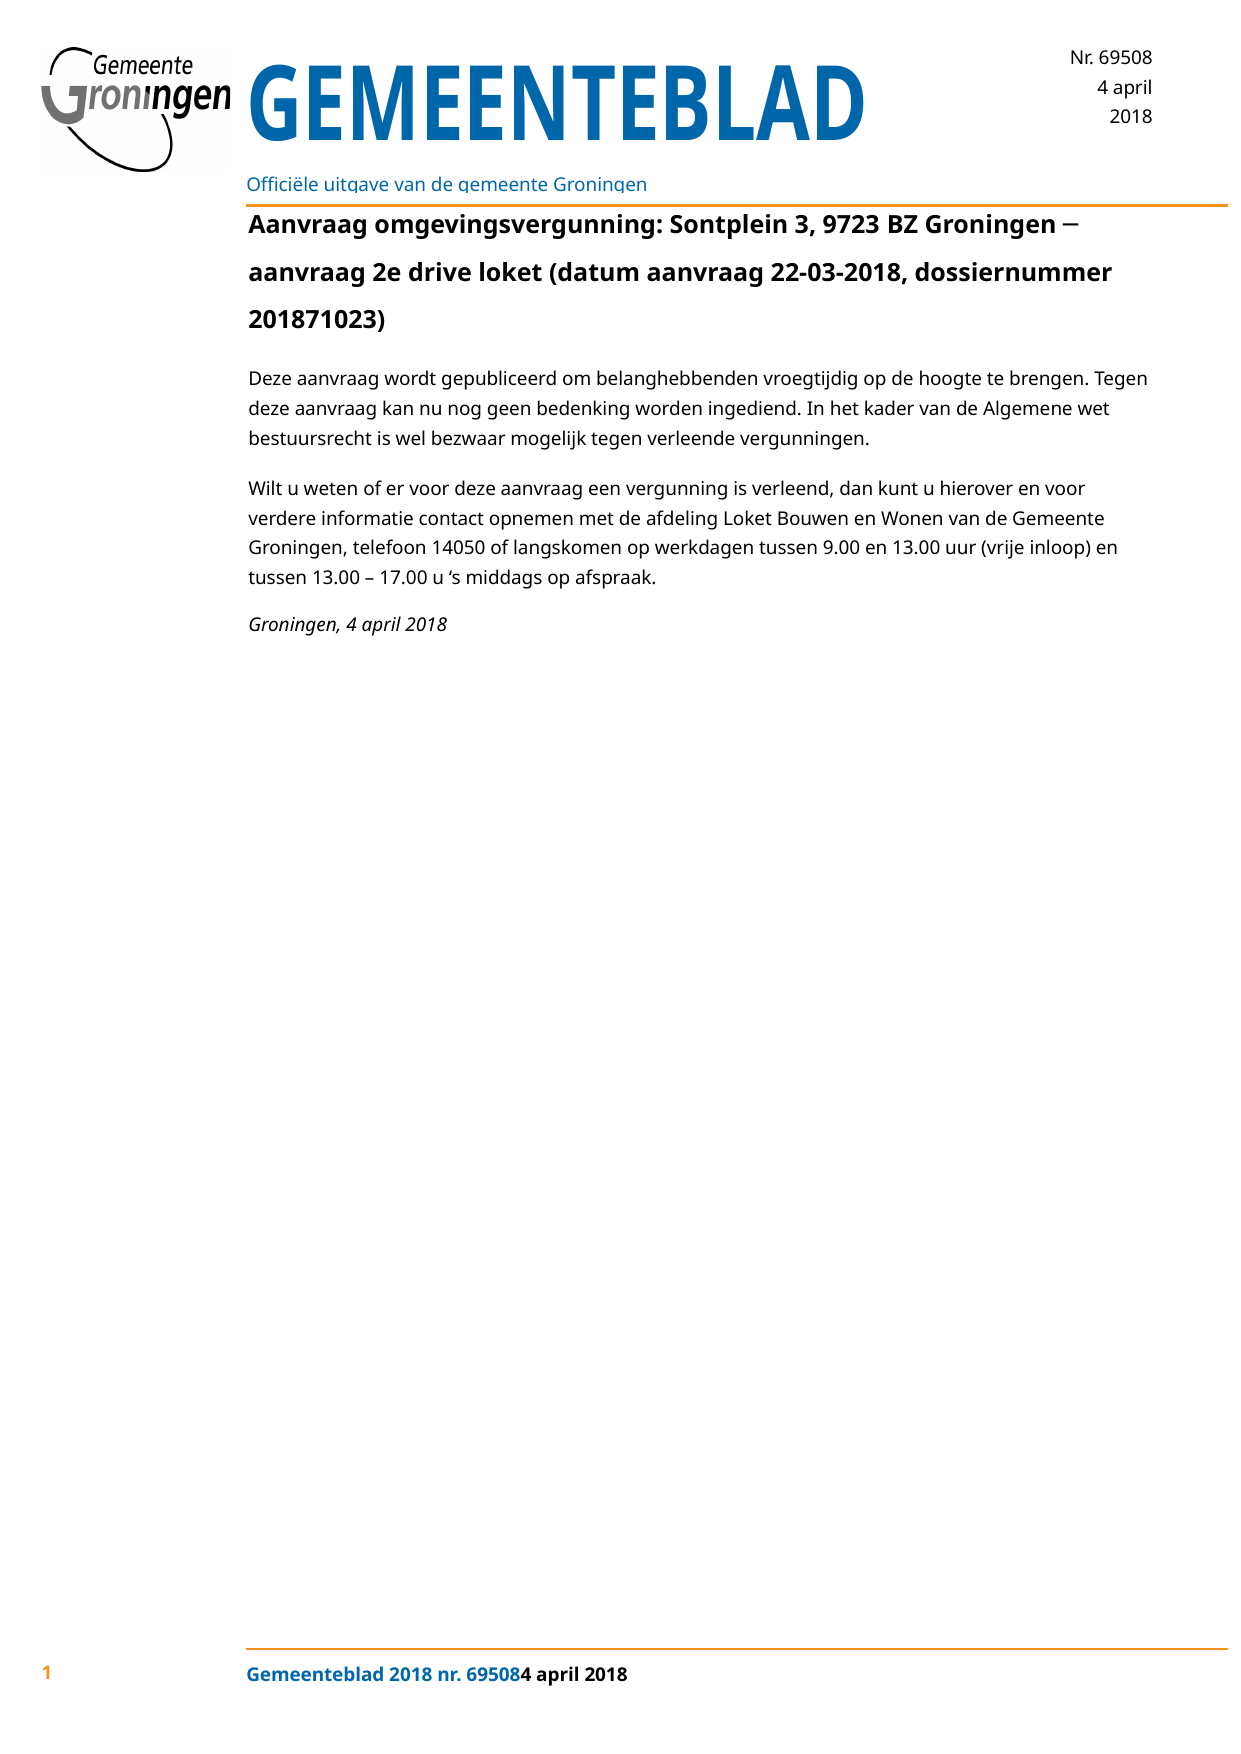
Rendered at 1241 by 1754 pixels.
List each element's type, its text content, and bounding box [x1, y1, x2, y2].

picture [41, 47, 231, 172]
text Wilt u weten of er voor deze aanvraag een vergunning is verleend, dan kunt u hierover en voor verdere informatie contact opnemen met de afdeling Loket Bouwen en Wonen van de Gemeente Groningen, telefoon 14050 of langskomen op werkdagen tussen 9.00 en 13.00 uur (vrije inloop) en tussen 13.00 – 17.00 u ‘s middags op afspraak. [248, 475, 1152, 589]
text Aanvraag omgevingsvergunning: Sontplein 3, 9723 BZ Groningen ─ aanvraag 2e drive loket (datum aanvraag 22-03-2018, dossiernummer 201871023) [248, 207, 1152, 336]
text Groningen, 4 april 2018 [248, 612, 1152, 637]
text Deze aanvraag wordt gepubliceerd om belanghebbenden vroegtijdig op de hoogte te brengen. Tegen deze aanvraag kan nu nog geen bedenking worden ingediend. In het kader van de Algemene wet bestuursrecht is wel bezwaar mogelijk tegen verleende vergunningen. [248, 366, 1152, 450]
